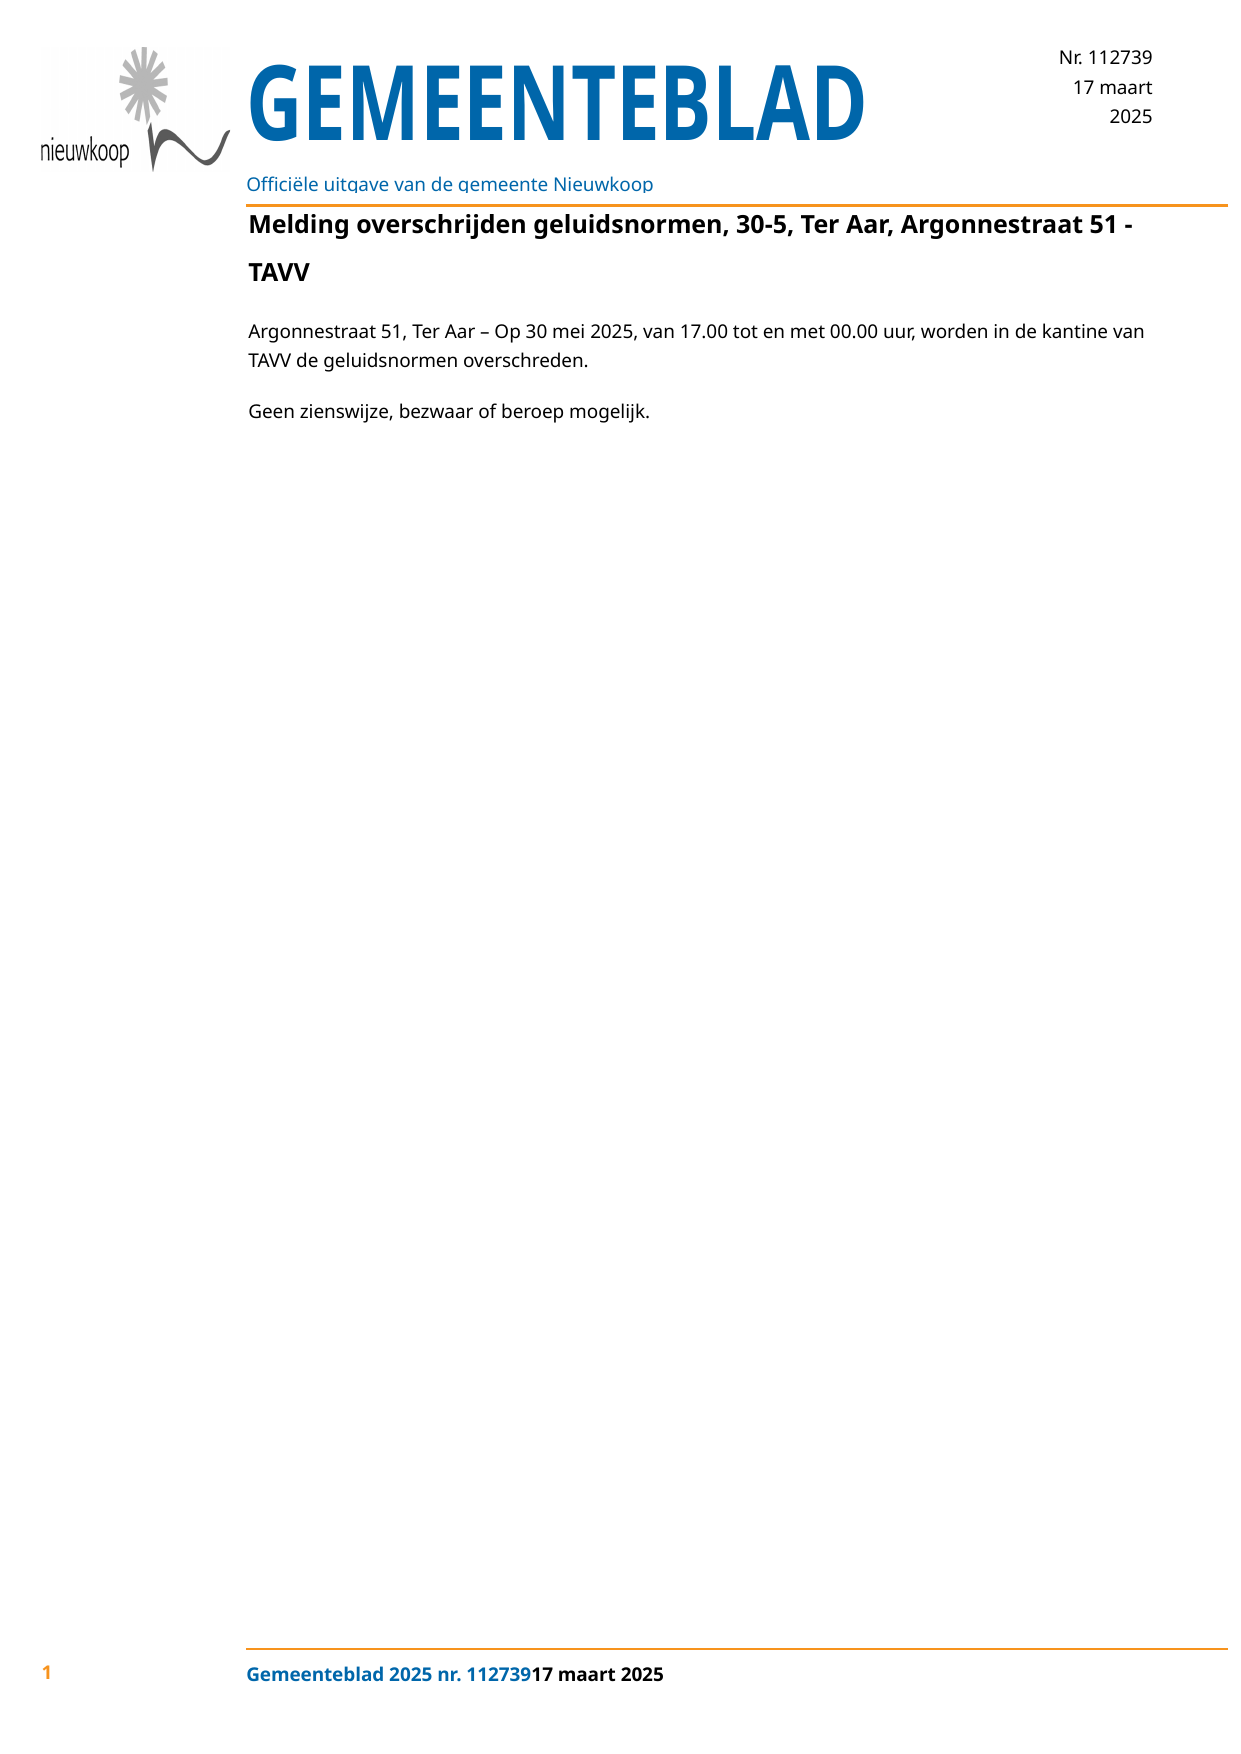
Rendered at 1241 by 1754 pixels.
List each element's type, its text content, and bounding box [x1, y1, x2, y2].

picture [41, 47, 231, 172]
text Argonnestraat 51, Ter Aar – Op 30 mei 2025, van 17.00 tot en met 00.00 uur, worden in de kantine van TAVV de geluidsnormen overschreden. [248, 318, 1152, 373]
text Melding overschrijden geluidsnormen, 30-5, Ter Aar, Argonnestraat 51 - TAVV [248, 207, 1152, 288]
text Geen zienswijze, bezwaar of beroep mogelijk. [248, 398, 1152, 424]
